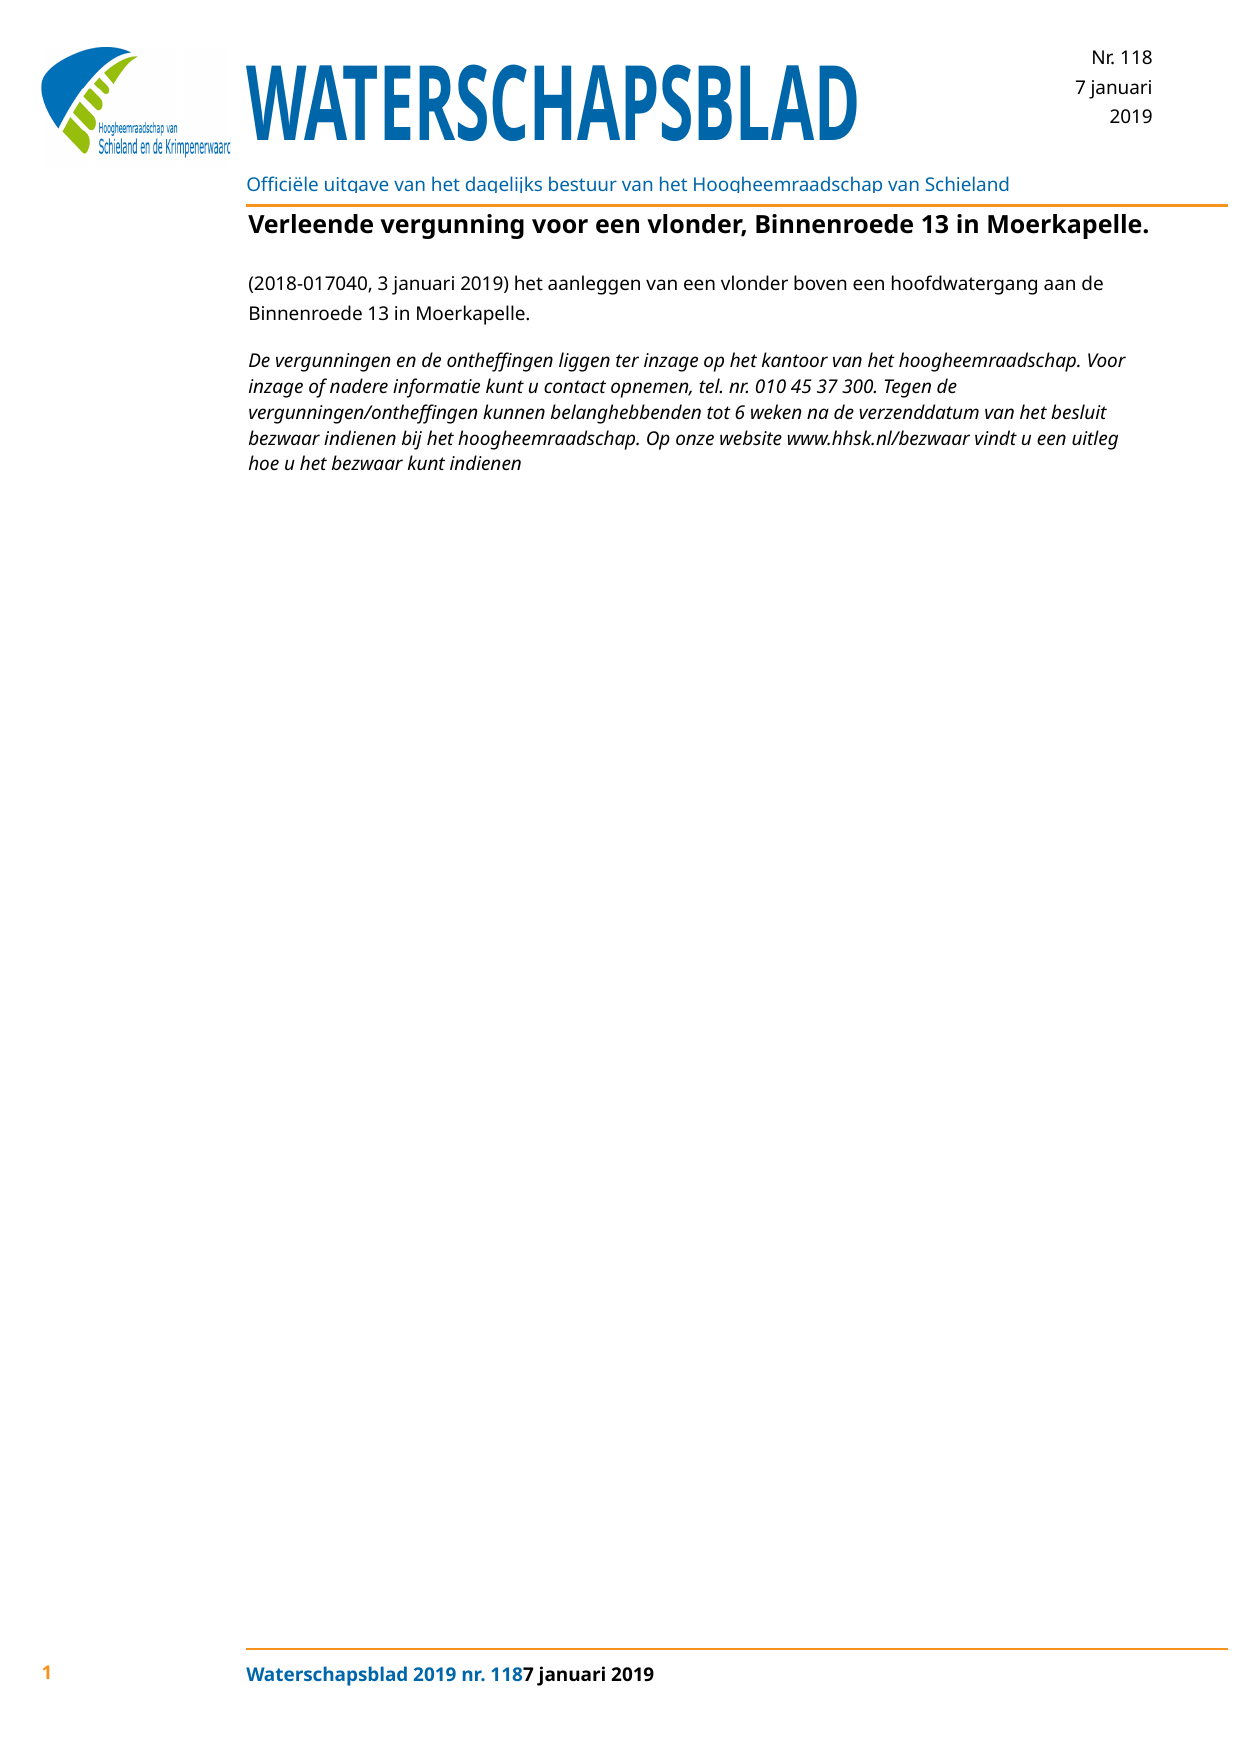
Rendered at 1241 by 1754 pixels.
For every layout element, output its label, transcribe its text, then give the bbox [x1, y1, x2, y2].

picture [41, 47, 231, 172]
text Verleende vergunning voor een vlonder, Binnenroede 13 in Moerkapelle. [248, 207, 1152, 241]
text De vergunningen en de ontheffingen liggen ter inzage op het kantoor van het hoogheemraadschap. Voor inzage of nadere informatie kunt u contact opnemen, tel. nr. 010 45 37 300. Tegen de vergunningen/ontheffingen kunnen belanghebbenden tot 6 weken na de verzenddatum van het besluit bezwaar indienen bij het hoogheemraadschap. Op onze website www.hhsk.nl/bezwaar vindt u een uitleg hoe u het bezwaar kunt indienen [248, 348, 1152, 476]
text (2018-017040, 3 januari 2019) het aanleggen van een vlonder boven een hoofdwatergang aan de Binnenroede 13 in Moerkapelle. [248, 270, 1152, 326]
